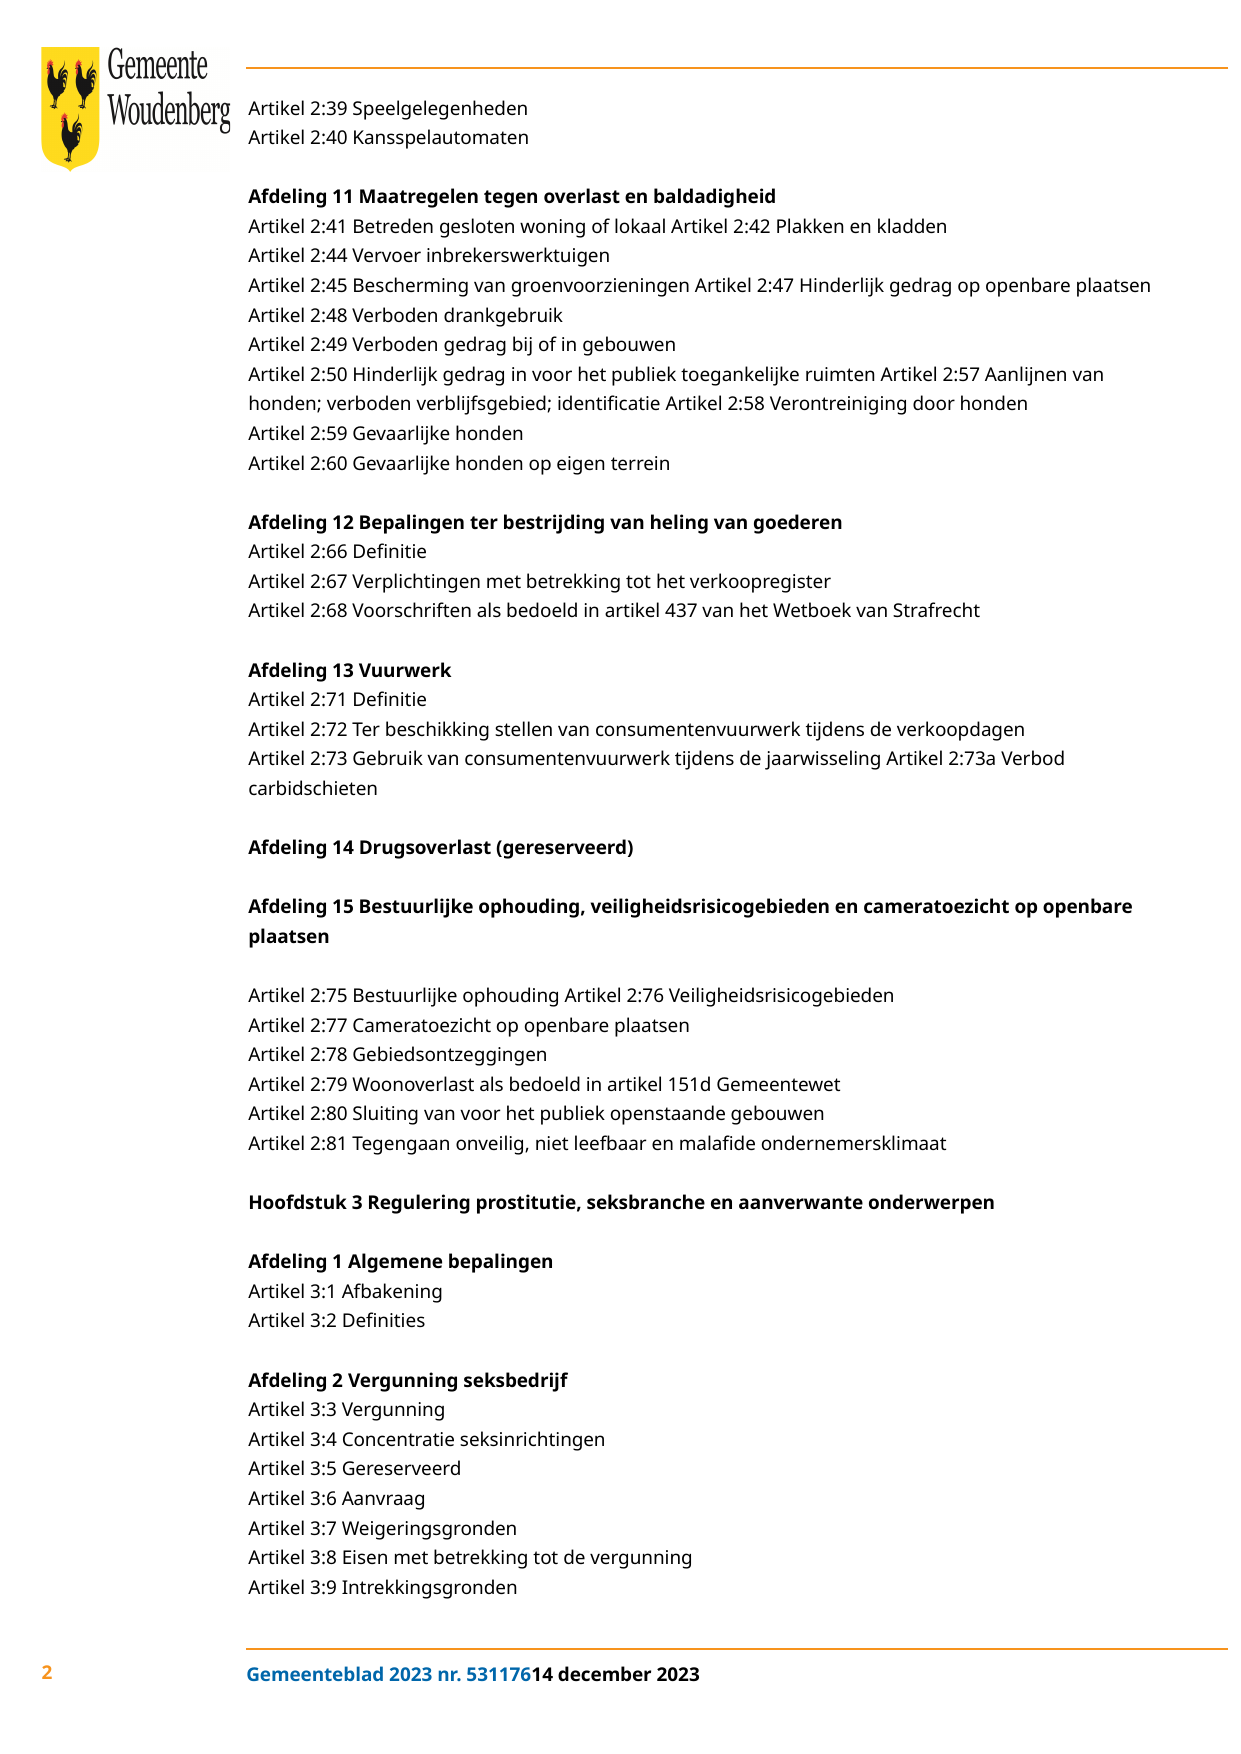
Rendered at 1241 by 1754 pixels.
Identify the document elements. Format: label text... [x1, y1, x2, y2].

text Hoofdstuk 3 Regulering prostitutie, seksbranche en aanverwante onderwerpen [248, 1189, 1152, 1215]
text Artikel 2:81 Tegengaan onveilig, niet leefbaar en malafide ondernemersklimaat [248, 1130, 1152, 1156]
text Artikel 2:50 Hinderlijk gedrag in voor het publiek toegankelijke ruimten Artikel 2:57 Aanlijnen van honden; verboden verblijfsgebied; identificatie Artikel 2:58 Verontreiniging door honden [248, 361, 1152, 416]
text Artikel 2:80 Sluiting van voor het publiek openstaande gebouwen [248, 1101, 1152, 1126]
text Artikel 2:60 Gevaarlijke honden op eigen terrein [248, 450, 1152, 476]
text Artikel 3:2 Definities [248, 1308, 1152, 1333]
text Afdeling 12 Bepalingen ter bestrijding van heling van goederen [248, 509, 1152, 535]
text Artikel 3:1 Afbakening [248, 1278, 1152, 1304]
text Artikel 2:41 Betreden gesloten woning of lokaal Artikel 2:42 Plakken en kladden [248, 213, 1152, 239]
text Artikel 2:79 Woonoverlast als bedoeld in artikel 151d Gemeentewet [248, 1071, 1152, 1097]
text Artikel 2:59 Gevaarlijke honden [248, 420, 1152, 446]
text Afdeling 15 Bestuurlijke ophouding, veiligheidsrisicogebieden en cameratoezicht op openbare plaatsen [248, 893, 1152, 949]
text Artikel 2:45 Bescherming van groenvoorzieningen Artikel 2:47 Hinderlijk gedrag op openbare plaatsen Artikel 2:48 Verboden drankgebruik [248, 272, 1152, 328]
text Artikel 2:49 Verboden gedrag bij of in gebouwen [248, 331, 1152, 357]
text Artikel 2:78 Gebiedsontzeggingen [248, 1041, 1152, 1067]
text Artikel 3:6 Aanvraag [248, 1485, 1152, 1511]
text Artikel 3:5 Gereserveerd [248, 1456, 1152, 1481]
text Afdeling 11 Maatregelen tegen overlast en baldadigheid [248, 183, 1152, 209]
text Afdeling 1 Algemene bepalingen [248, 1248, 1152, 1274]
picture [41, 47, 231, 172]
text Artikel 3:7 Weigeringsgronden [248, 1515, 1152, 1541]
text Artikel 2:73 Gebruik van consumentenvuurwerk tijdens de jaarwisseling Artikel 2:73a Verbod carbidschieten [248, 746, 1152, 801]
text Afdeling 2 Vergunning seksbedrijf [248, 1367, 1152, 1393]
text Afdeling 14 Drugsoverlast (gereserveerd) [248, 834, 1152, 860]
text Artikel 2:71 Definitie [248, 686, 1152, 712]
text Artikel 3:4 Concentratie seksinrichtingen [248, 1426, 1152, 1452]
text Artikel 2:66 Definitie [248, 538, 1152, 564]
text Artikel 3:3 Vergunning [248, 1396, 1152, 1422]
text Artikel 2:67 Verplichtingen met betrekking tot het verkoopregister [248, 568, 1152, 594]
text Artikel 2:40 Kansspelautomaten [248, 124, 1152, 150]
text Artikel 2:44 Vervoer inbrekerswerktuigen [248, 243, 1152, 268]
text Artikel 3:9 Intrekkingsgronden [248, 1574, 1152, 1600]
text Afdeling 13 Vuurwerk [248, 657, 1152, 683]
text Artikel 2:77 Cameratoezicht op openbare plaatsen [248, 1012, 1152, 1038]
text Artikel 2:75 Bestuurlijke ophouding Artikel 2:76 Veiligheidsrisicogebieden [248, 982, 1152, 1008]
text Artikel 2:72 Ter beschikking stellen van consumentenvuurwerk tijdens de verkoopdagen [248, 716, 1152, 742]
text Artikel 3:8 Eisen met betrekking tot de vergunning [248, 1544, 1152, 1570]
text Artikel 2:39 Speelgelegenheden [248, 95, 1152, 121]
text Artikel 2:68 Voorschriften als bedoeld in artikel 437 van het Wetboek van Strafrecht [248, 598, 1152, 623]
